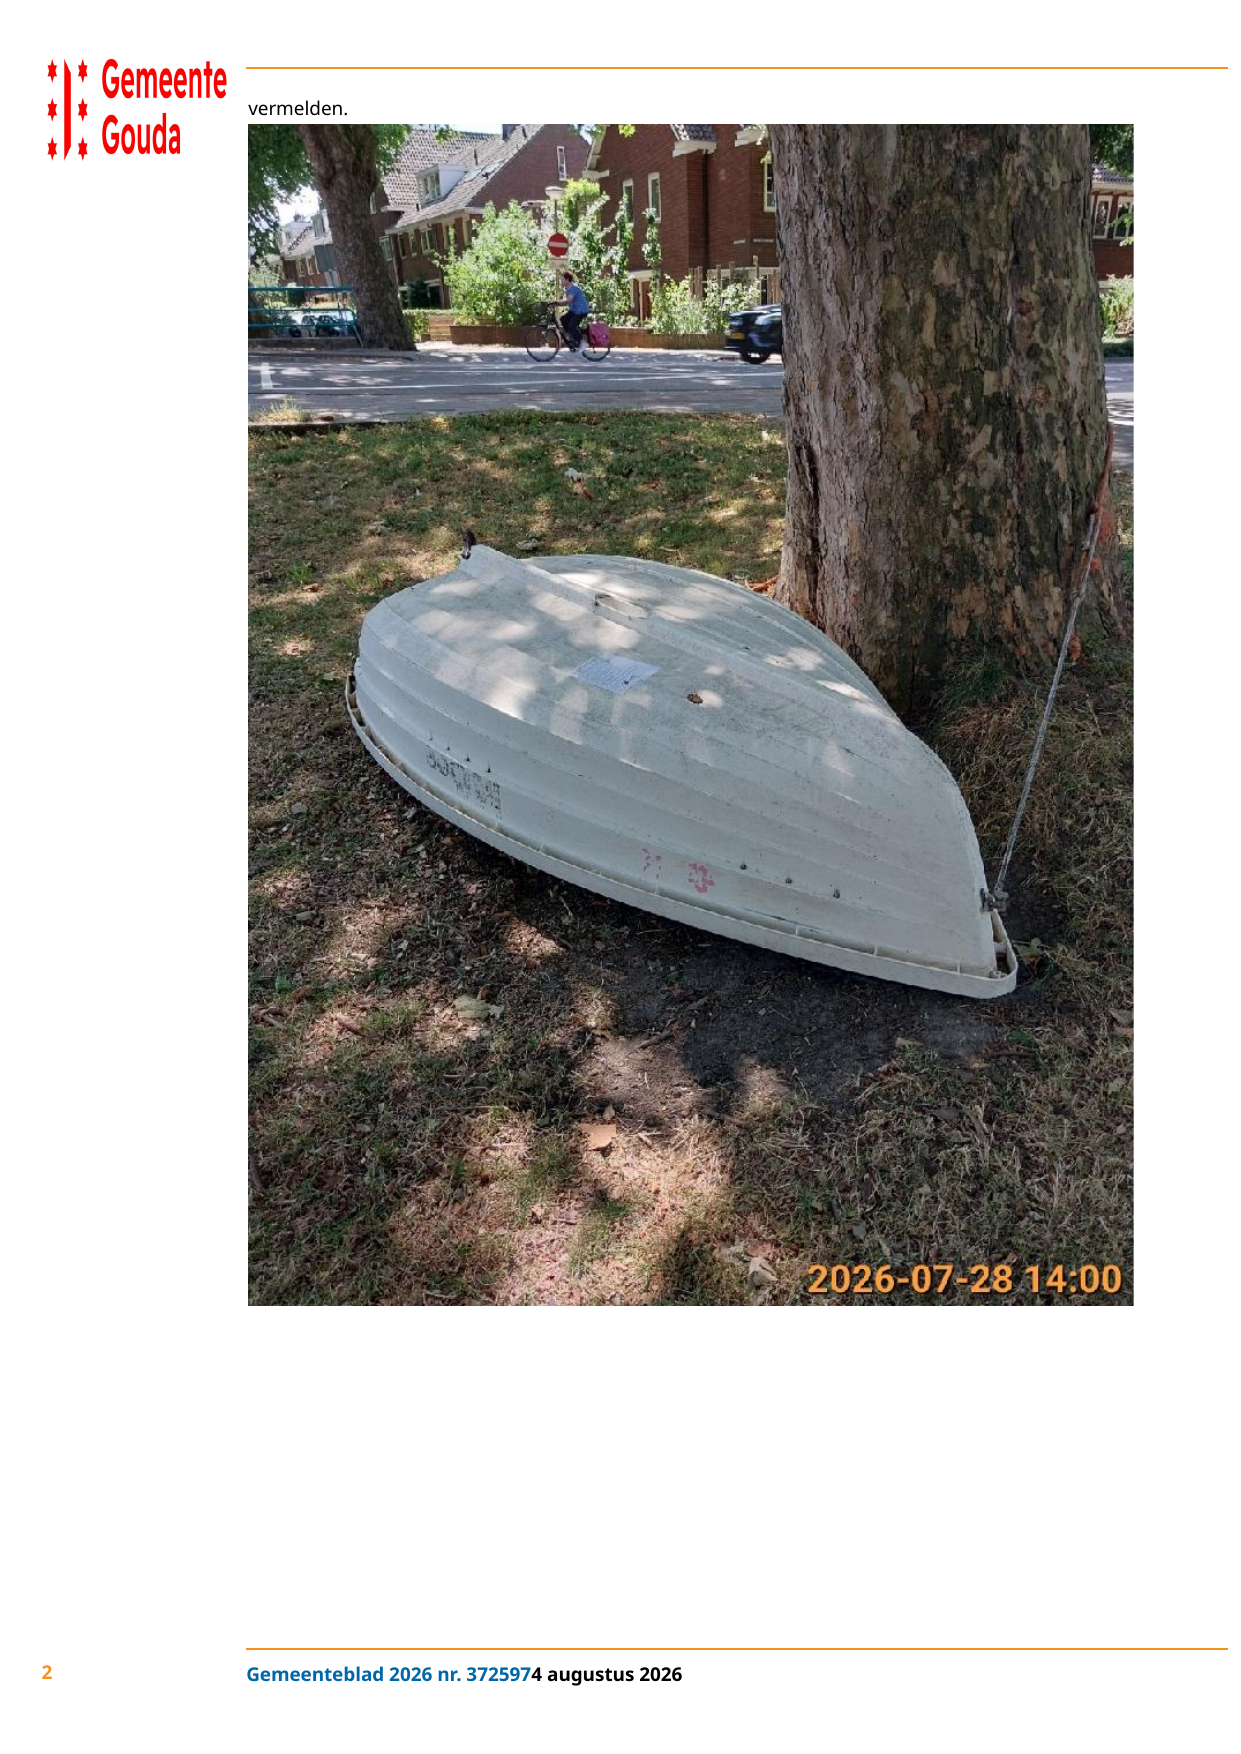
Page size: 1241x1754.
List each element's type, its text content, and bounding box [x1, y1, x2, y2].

picture [248, 124, 1134, 1306]
picture [41, 47, 231, 172]
text vermelden. [248, 95, 1152, 121]
